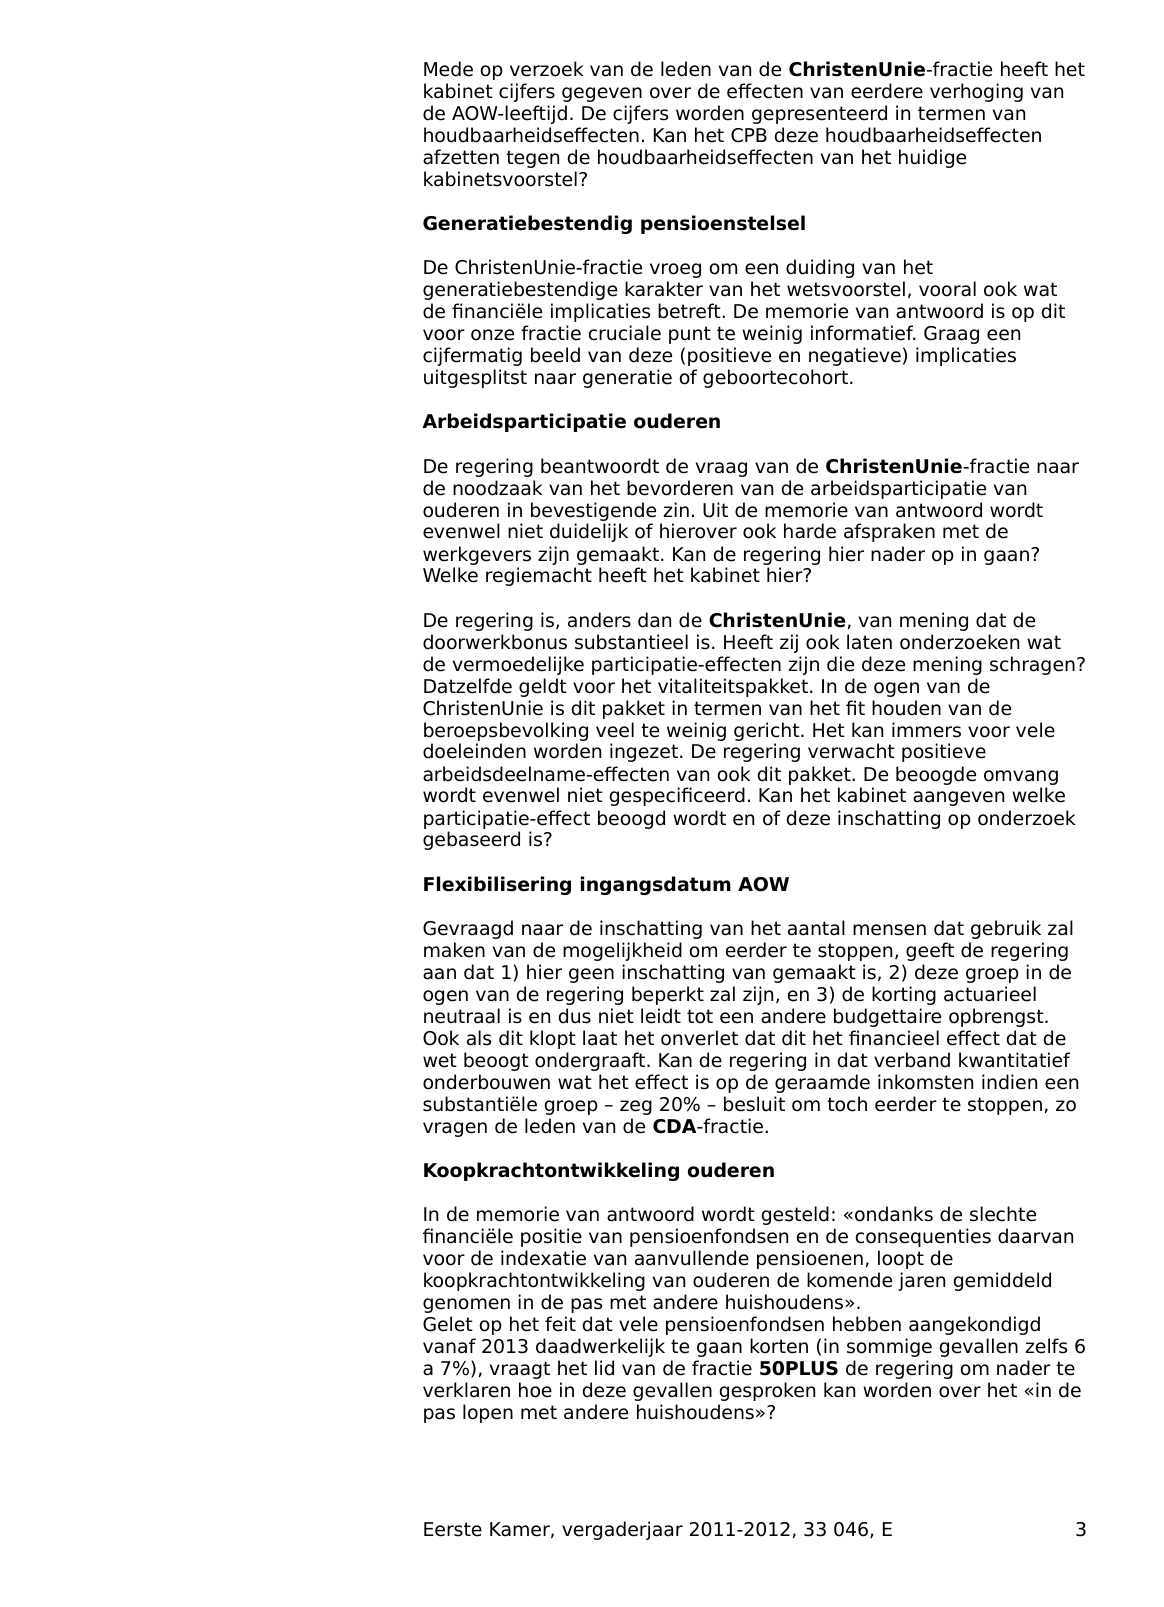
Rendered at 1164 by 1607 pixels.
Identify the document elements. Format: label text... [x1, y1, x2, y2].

text Gelet op het feit dat vele pensioenfondsen hebben aangekondigd vanaf 2013 daadwerkelijk te gaan korten (in sommige gevallen zelfs 6 a 7%), vraagt het lid van de fractie 50PLUS de regering om nader te verklaren hoe in deze gevallen gesproken kan worden over het «in de pas lopen met andere huishoudens»? [422, 1314, 1087, 1424]
text De regering is, anders dan de ChristenUnie, van mening dat de doorwerkbonus substantieel is. Heeft zij ook laten onderzoeken wat de vermoedelijke participatie-effecten zijn die deze mening schragen? Datzelfde geldt voor het vitaliteitspakket. In de ogen van de ChristenUnie is dit pakket in termen van het fit houden van de beroepsbevolking veel te weinig gericht. Het kan immers voor vele doeleinden worden ingezet. De regering verwacht positieve arbeidsdeelname-effecten van ook dit pakket. De beoogde omvang wordt evenwel niet gespecificeerd. Kan het kabinet aangeven welke participatie-effect beoogd wordt en of deze inschatting op onderzoek gebaseerd is? [422, 609, 1087, 851]
text In de memorie van antwoord wordt gesteld: «ondanks de slechte financiële positie van pensioenfondsen en de consequenties daarvan voor de indexatie van aanvullende pensioenen, loopt de koopkrachtontwikkeling van ouderen de komende jaren gemiddeld genomen in de pas met andere huishoudens». [422, 1204, 1087, 1314]
text De regering beantwoordt de vraag van de ChristenUnie-fractie naar de noodzaak van het bevorderen van de arbeidsparticipatie van ouderen in bevestigende zin. Uit de memorie van antwoord wordt evenwel niet duidelijk of hierover ook harde afspraken met de werkgevers zijn gemaakt. Kan de regering hier nader op in gaan? Welke regiemacht heeft het kabinet hier? [422, 456, 1087, 587]
subtitle Flexibilisering ingangsdatum AOW [422, 873, 1087, 896]
subtitle Arbeidsparticipatie ouderen [422, 411, 1087, 433]
text De ChristenUnie-fractie vroeg om een duiding van het generatiebestendige karakter van het wetsvoorstel, vooral ook wat de financiële implicaties betreft. De memorie van antwoord is op dit voor onze fractie cruciale punt te weinig informatief. Graag een cijfermatig beeld van deze (positieve en negatieve) implicaties uitgesplitst naar generatie of geboortecohort. [422, 257, 1087, 389]
subtitle Generatiebestendig pensioenstelsel [422, 213, 1087, 235]
text Gevraagd naar de inschatting van het aantal mensen dat gebruik zal maken van de mogelijkheid om eerder te stoppen, geeft de regering aan dat 1) hier geen inschatting van gemaakt is, 2) deze groep in de ogen van de regering beperkt zal zijn, en 3) de korting actuarieel neutraal is en dus niet leidt tot een andere budgettaire opbrengst. Ook als dit klopt laat het onverlet dat dit het financieel effect dat de wet beoogt ondergraaft. Kan de regering in dat verband kwantitatief onderbouwen wat het effect is op de geraamde inkomsten indien een substantiële groep – zeg 20% – besluit om toch eerder te stoppen, zo vragen de leden van de CDA-fractie. [422, 918, 1087, 1137]
text Mede op verzoek van de leden van de ChristenUnie-fractie heeft het kabinet cijfers gegeven over de effecten van eerdere verhoging van de AOW-leeftijd. De cijfers worden gepresenteerd in termen van houdbaarheidseffecten. Kan het CPB deze houdbaarheidseffecten afzetten tegen de houdbaarheidseffecten van het huidige kabinetsvoorstel? [422, 59, 1087, 191]
subtitle Koopkrachtontwikkeling ouderen [422, 1160, 1087, 1182]
